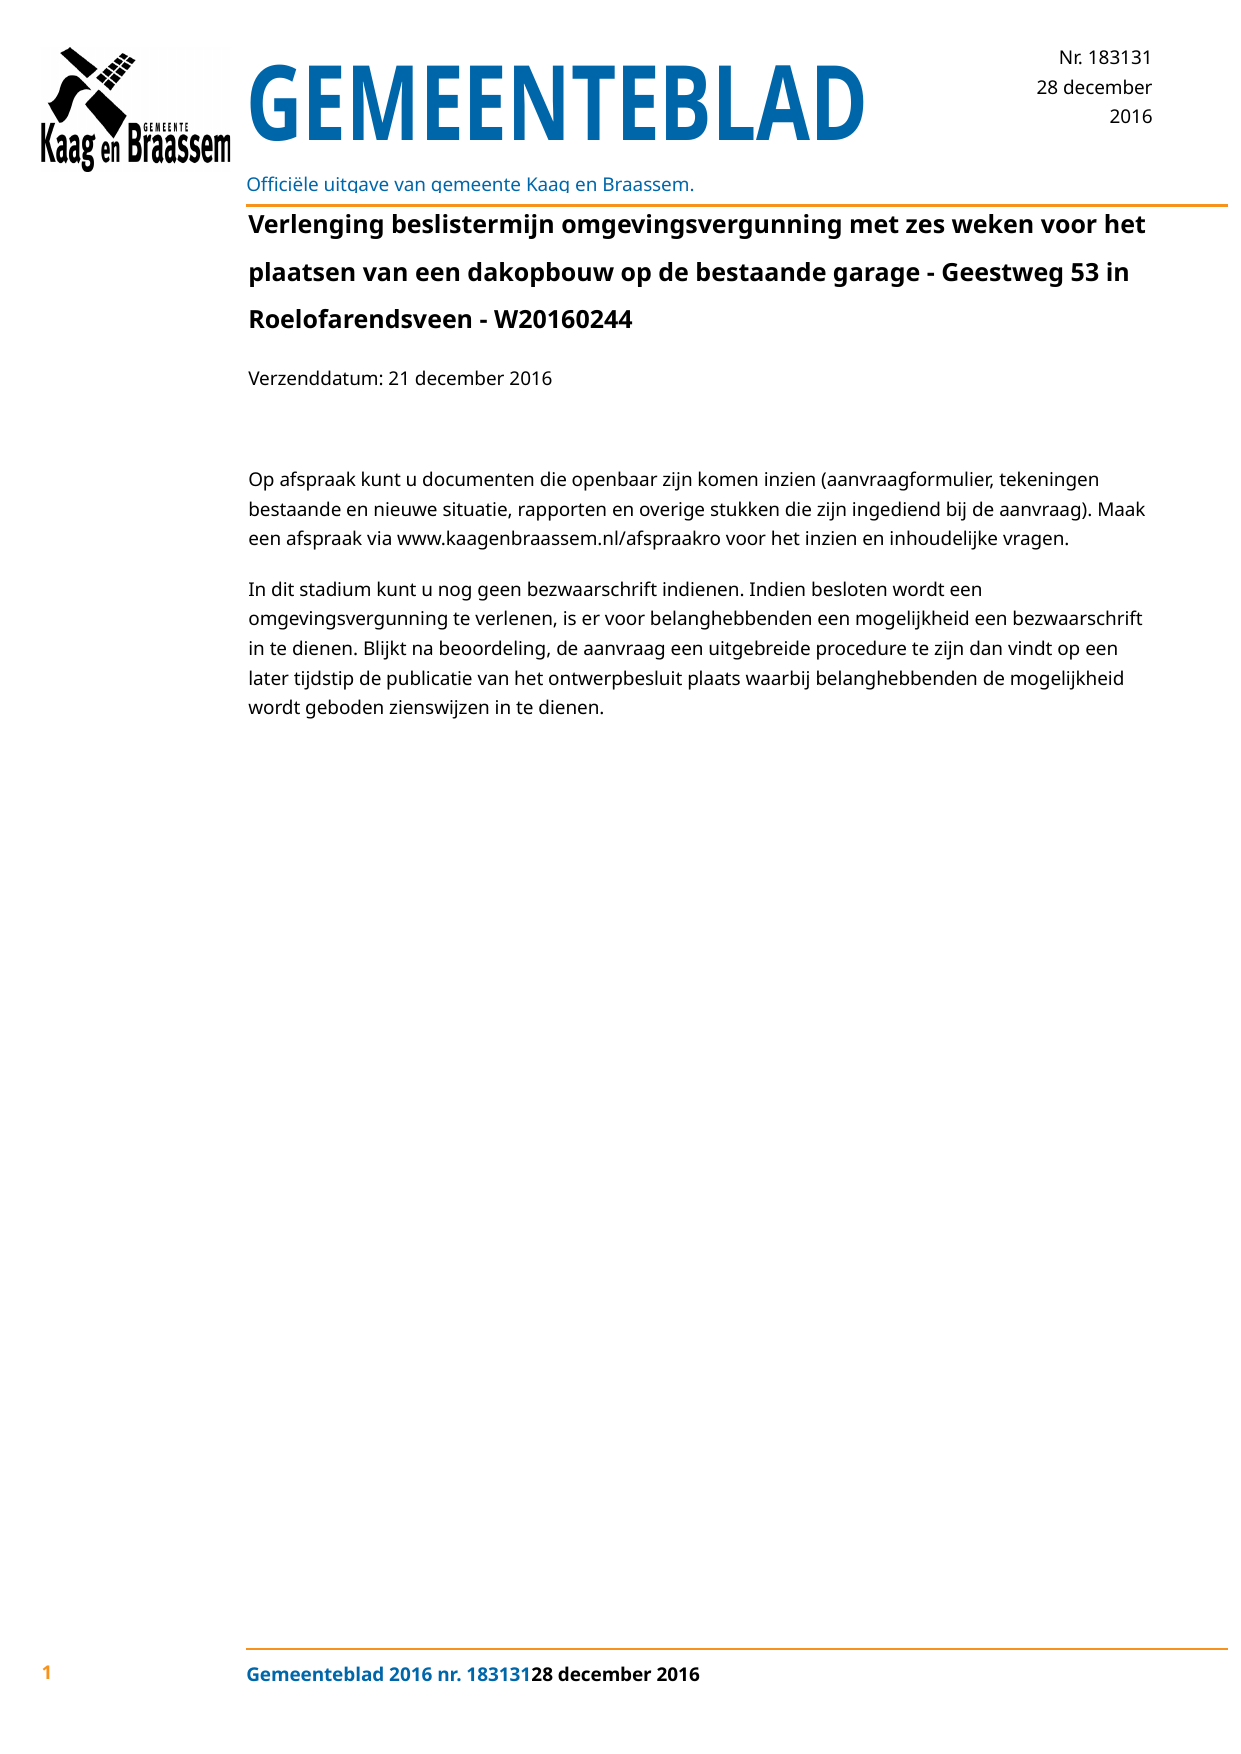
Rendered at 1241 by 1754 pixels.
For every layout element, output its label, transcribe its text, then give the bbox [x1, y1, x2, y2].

text Verzenddatum: 21 december 2016 [248, 366, 1152, 391]
text Verlenging beslistermijn omgevingsvergunning met zes weken voor het plaatsen van een dakopbouw op de bestaande garage - Geestweg 53 in Roelofarendsveen - W20160244 [248, 207, 1152, 336]
text In dit stadium kunt u nog geen bezwaarschrift indienen. Indien besloten wordt een omgevingsvergunning te verlenen, is er voor belanghebbenden een mogelijkheid een bezwaarschrift in te dienen. Blijkt na beoordeling, de aanvraag een uitgebreide procedure te zijn dan vindt op een later tijdstip de publicatie van het ontwerpbesluit plaats waarbij belanghebbenden de mogelijkheid wordt geboden zienswijzen in te dienen. [248, 576, 1152, 720]
picture [41, 47, 231, 172]
text Op afspraak kunt u documenten die openbaar zijn komen inzien (aanvraagformulier, tekeningen bestaande en nieuwe situatie, rapporten en overige stukken die zijn ingediend bij de aanvraag). Maak een afspraak via www.kaagenbraassem.nl/afspraakro voor het inzien en inhoudelijke vragen. [248, 466, 1152, 551]
